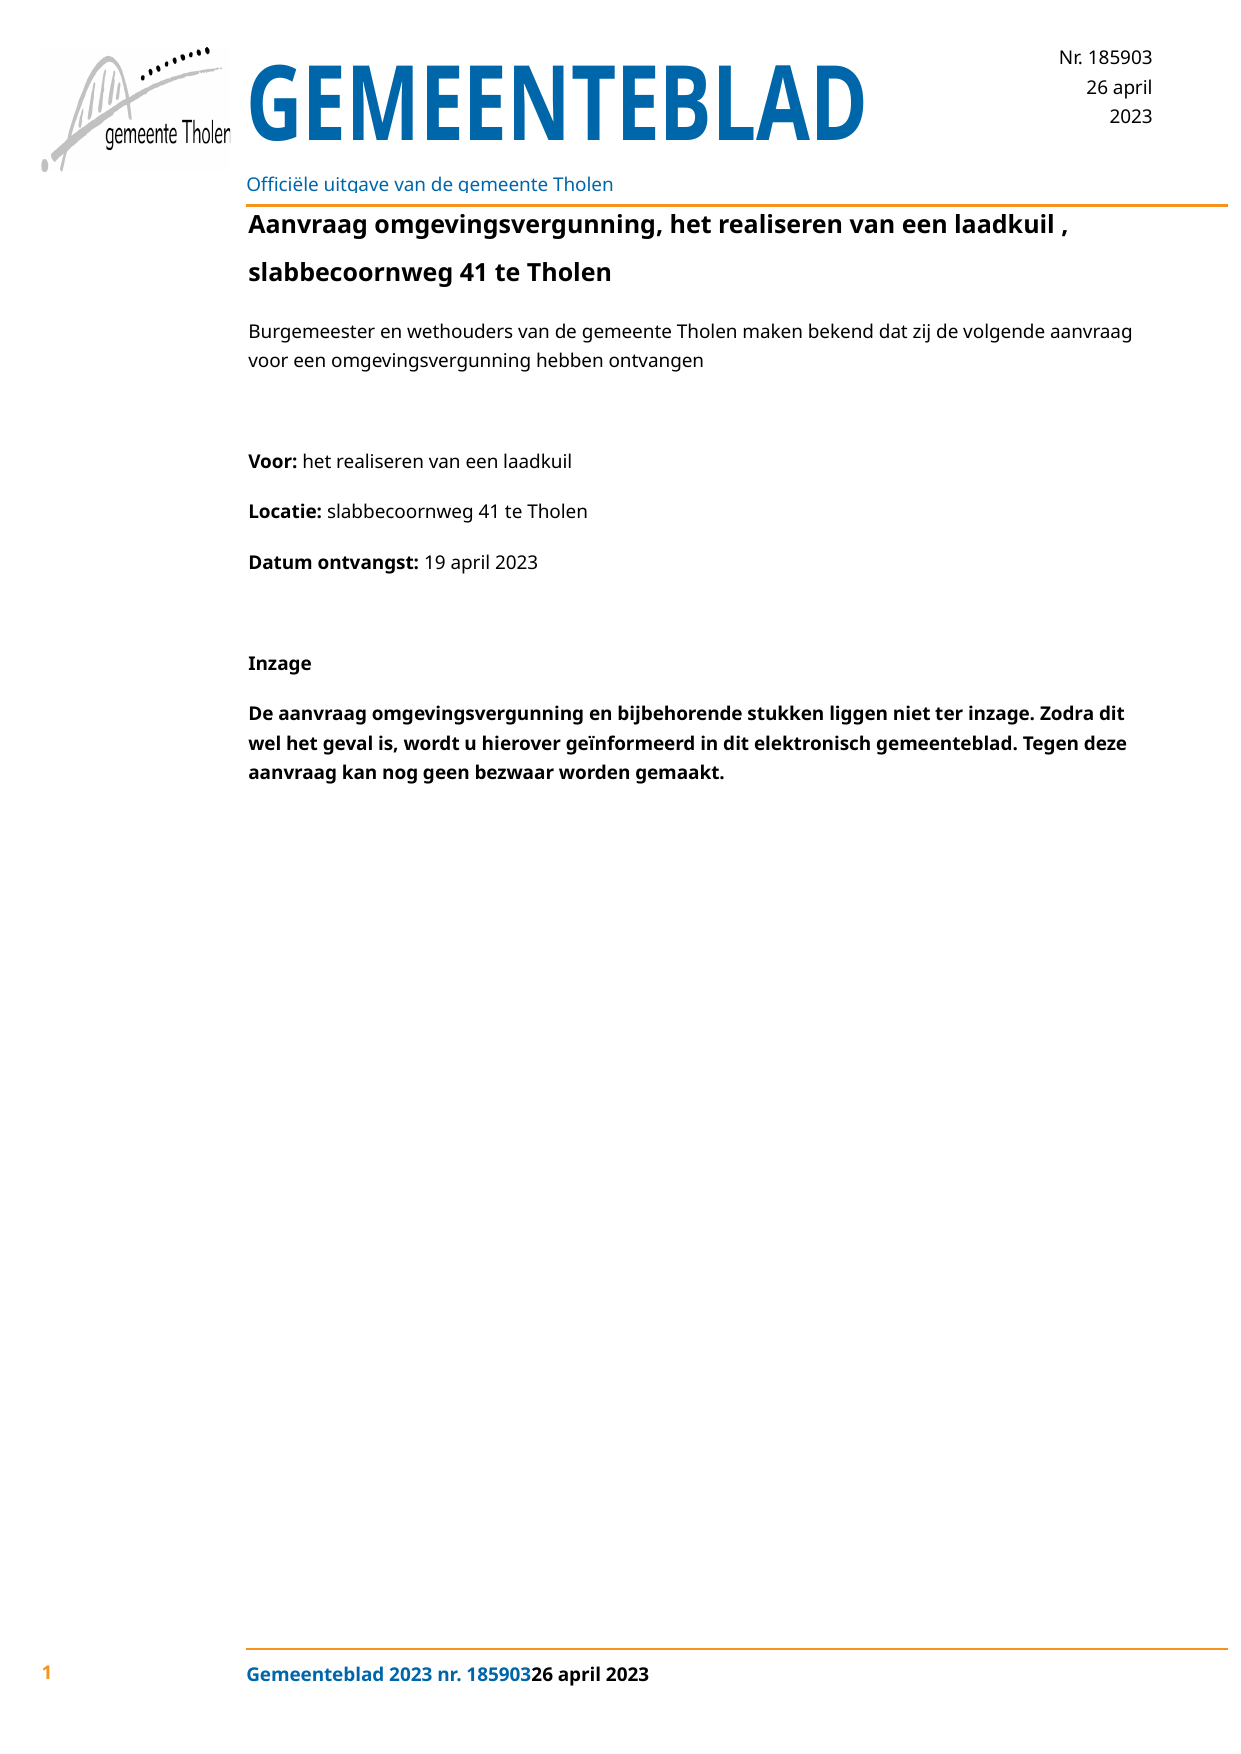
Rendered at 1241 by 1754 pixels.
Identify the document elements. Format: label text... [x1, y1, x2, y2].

text Aanvraag omgevingsvergunning, het realiseren van een laadkuil , slabbecoornweg 41 te Tholen [248, 207, 1152, 288]
text Inzage [248, 650, 1152, 676]
text Voor: het realiseren van een laadkuil [248, 448, 1152, 474]
text Locatie: slabbecoornweg 41 te Tholen [248, 499, 1152, 524]
text Burgemeester en wethouders van de gemeente Tholen maken bekend dat zij de volgende aanvraag voor een omgevingsvergunning hebben ontvangen [248, 318, 1152, 373]
text De aanvraag omgevingsvergunning en bijbehorende stukken liggen niet ter inzage. Zodra dit wel het geval is, wordt u hierover geïnformeerd in dit elektronisch gemeenteblad. Tegen deze aanvraag kan nog geen bezwaar worden gemaakt. [248, 700, 1152, 785]
picture [41, 47, 231, 172]
text Datum ontvangst: 19 april 2023 [248, 549, 1152, 575]
